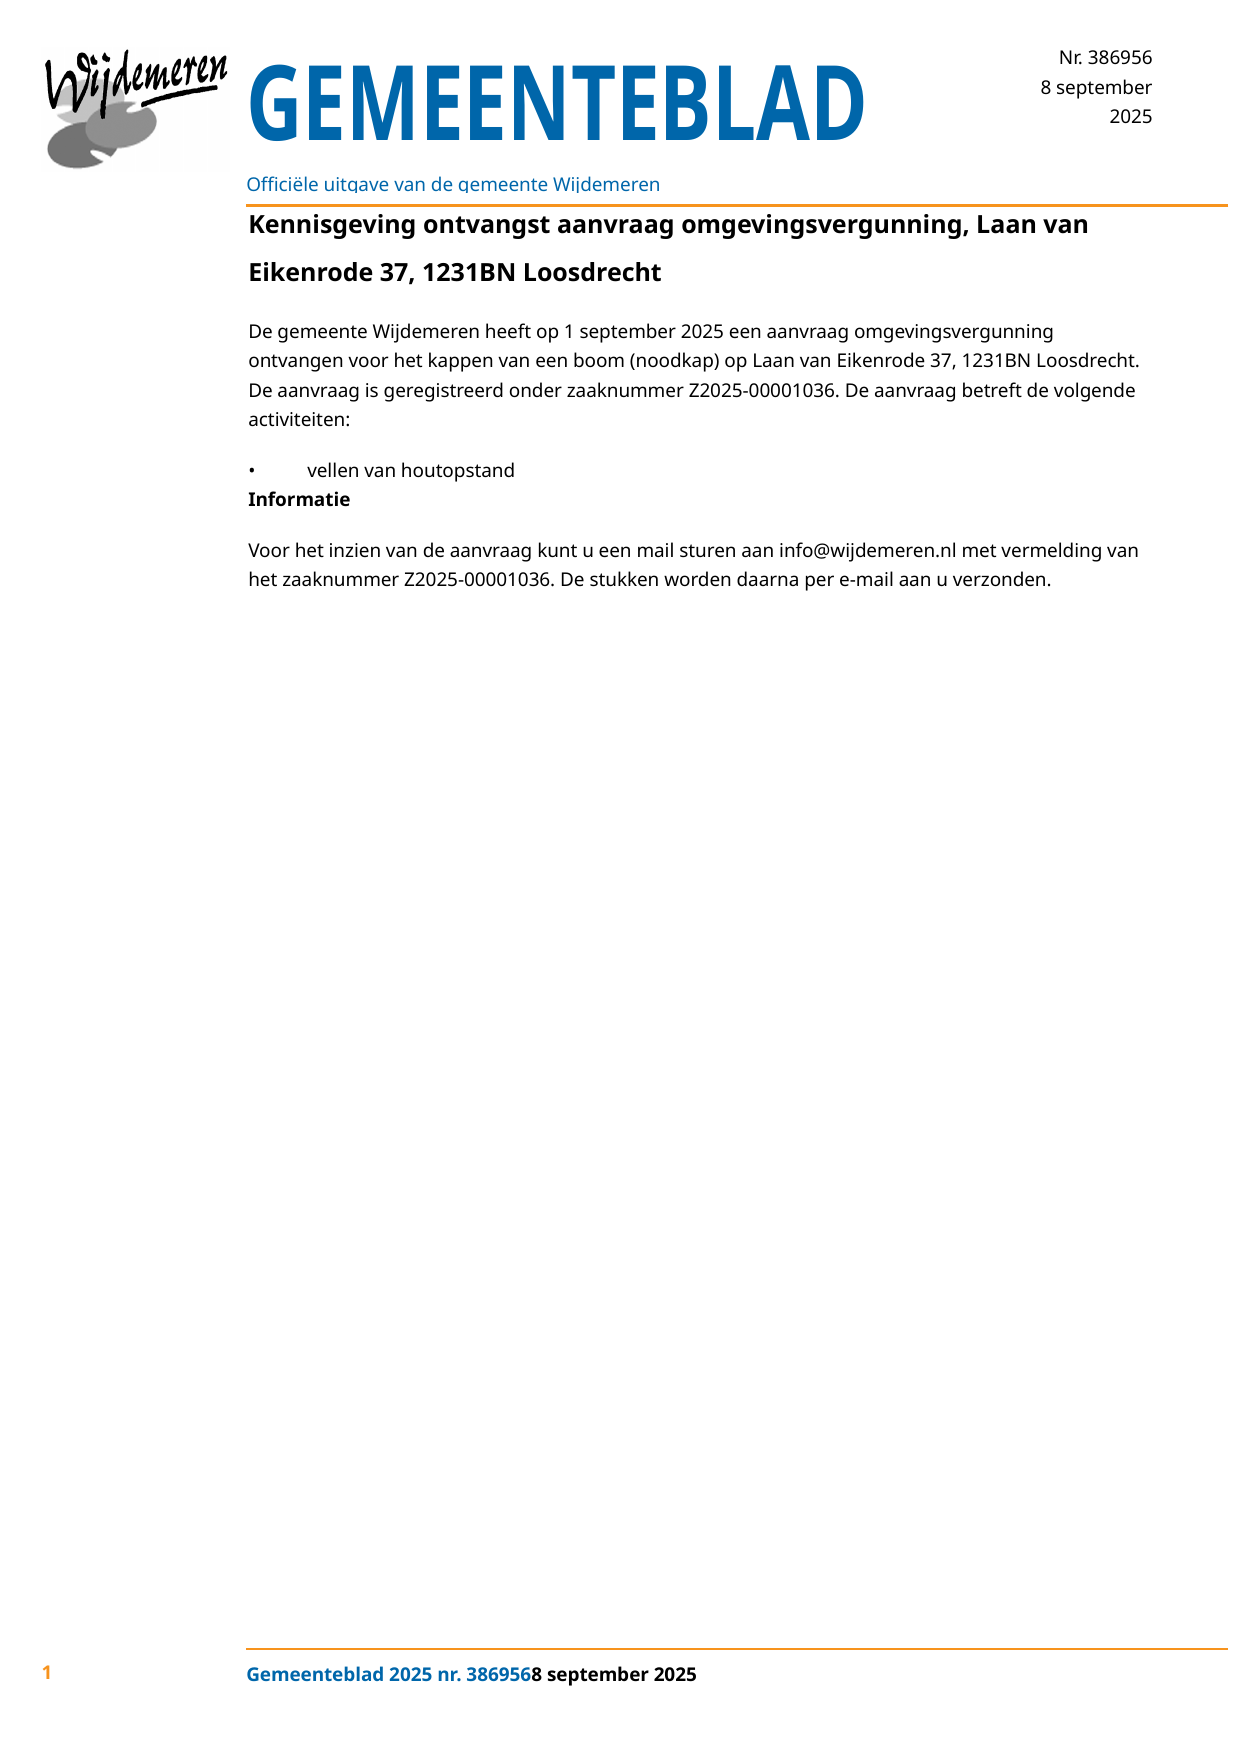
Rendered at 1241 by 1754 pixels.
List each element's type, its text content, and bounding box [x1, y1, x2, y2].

picture [41, 47, 231, 172]
text De gemeente Wijdemeren heeft op 1 september 2025 een aanvraag omgevingsvergunning ontvangen voor het kappen van een boom (noodkap) op Laan van Eikenrode 37, 1231BN Loosdrecht. De aanvraag is geregistreerd onder zaaknummer Z2025-00001036. De aanvraag betreft de volgende activiteiten: [248, 318, 1152, 432]
text Kennisgeving ontvangst aanvraag omgevingsvergunning, Laan van Eikenrode 37, 1231BN Loosdrecht [248, 207, 1152, 288]
text Informatie [248, 487, 1152, 512]
text Voor het inzien van de aanvraag kunt u een mail sturen aan info@wijdemeren.nl met vermelding van het zaaknummer Z2025-00001036. De stukken worden daarna per e-mail aan u verzonden. [248, 537, 1152, 592]
list vellen van houtopstand [248, 457, 1152, 483]
